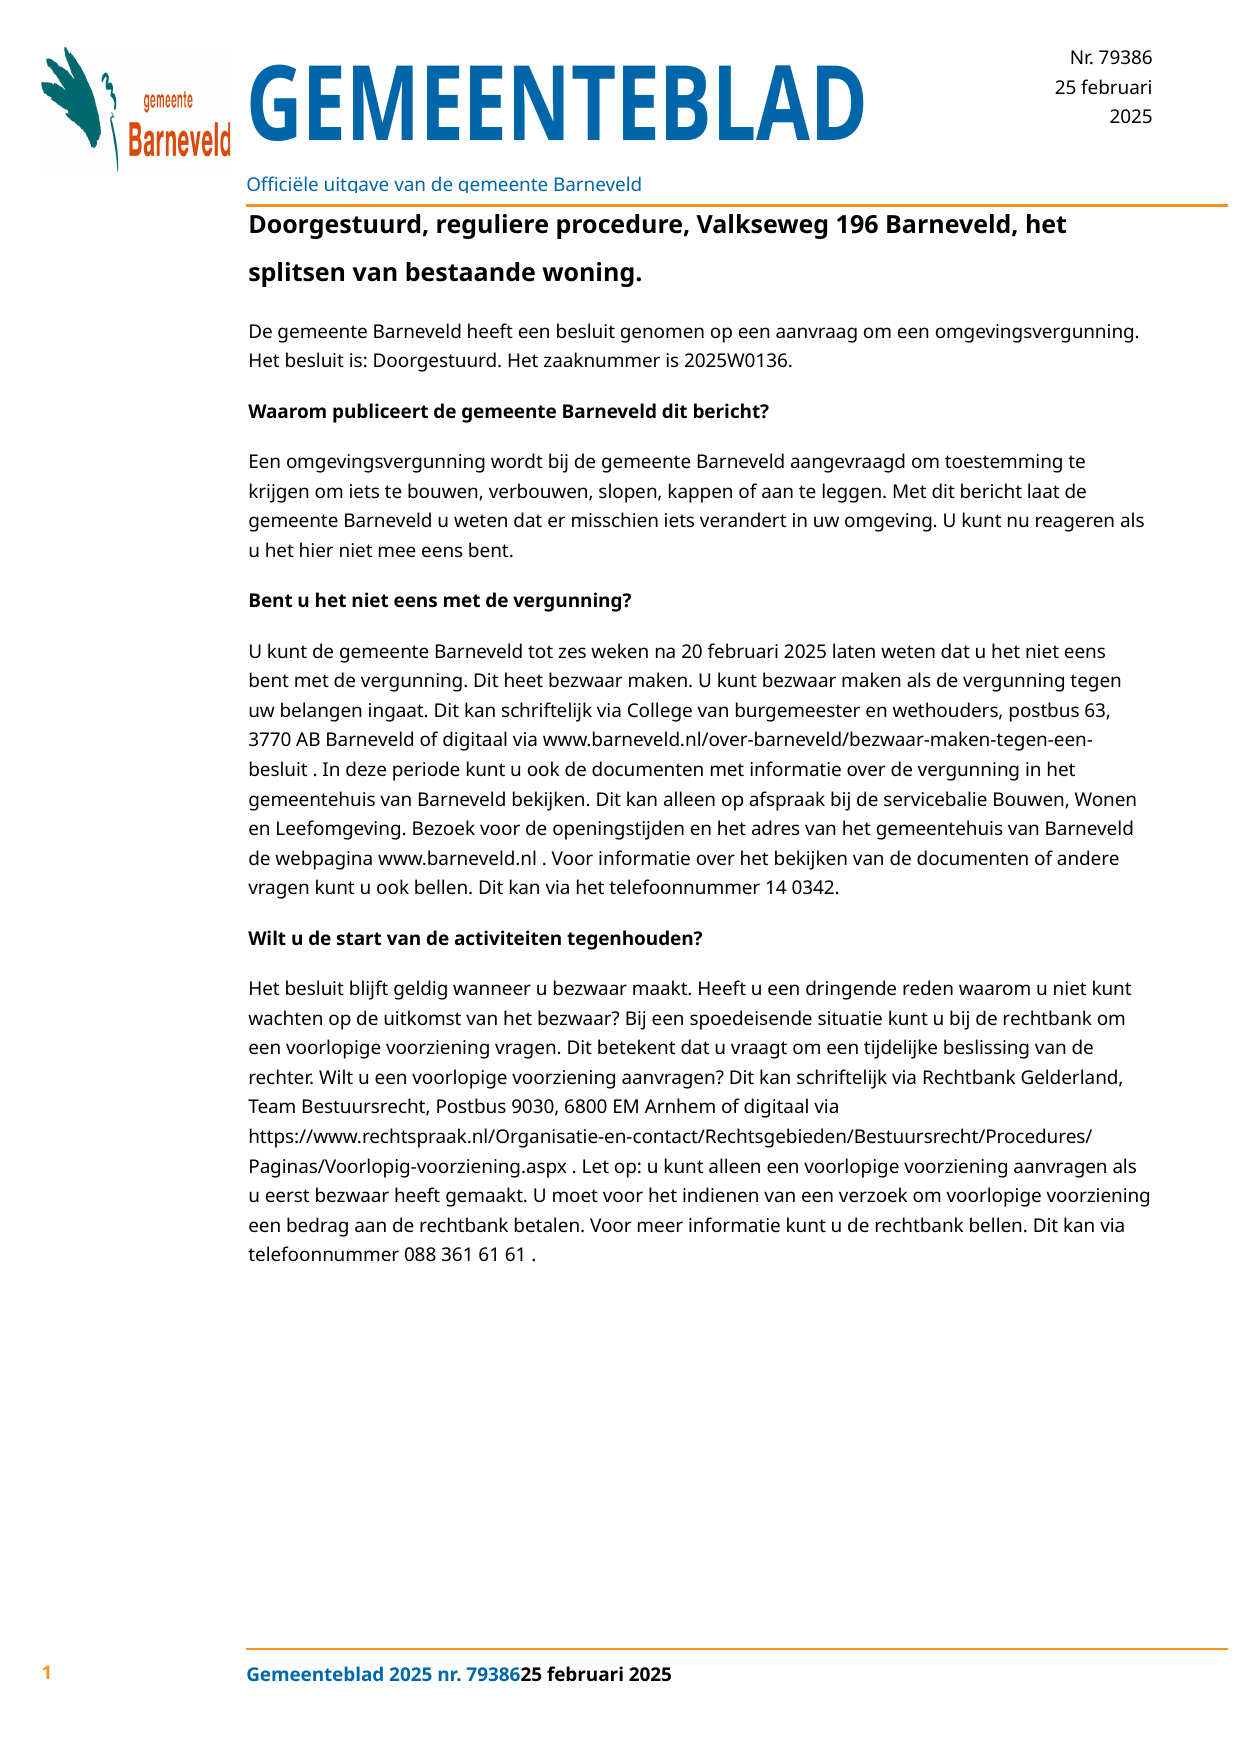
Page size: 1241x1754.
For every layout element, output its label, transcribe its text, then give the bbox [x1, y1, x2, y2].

text Het besluit blijft geldig wanneer u bezwaar maakt. Heeft u een dringende reden waarom u niet kunt wachten op de uitkomst van het bezwaar? Bij een spoedeisende situatie kunt u bij de rechtbank om een voorlopige voorziening vragen. Dit betekent dat u vraagt om een tijdelijke beslissing van de rechter. Wilt u een voorlopige voorziening aanvragen? Dit kan schriftelijk via Rechtbank Gelderland, Team Bestuursrecht, Postbus 9030, 6800 EM Arnhem of digitaal via https://www.rechtspraak.nl/Organisatie-en-contact/Rechtsgebieden/Bestuursrecht/Procedures/Paginas/Voorlopig-voorziening.aspx . Let op: u kunt alleen een voorlopige voorziening aanvragen als u eerst bezwaar heeft gemaakt. U moet voor het indienen van een verzoek om voorlopige voorziening een bedrag aan de rechtbank betalen. Voor meer informatie kunt u de rechtbank bellen. Dit kan via telefoonnummer 088 361 61 61 . [248, 975, 1152, 1267]
text De gemeente Barneveld heeft een besluit genomen op een aanvraag om een omgevingsvergunning. Het besluit is: Doorgestuurd. Het zaaknummer is 2025W0136. [248, 318, 1152, 373]
text Bent u het niet eens met de vergunning? [248, 587, 1152, 613]
text Doorgestuurd, reguliere procedure, Valkseweg 196 Barneveld, het splitsen van bestaande woning. [248, 207, 1152, 288]
text Wilt u de start van de activiteiten tegenhouden? [248, 925, 1152, 951]
picture [41, 47, 231, 172]
text Waarom publiceert de gemeente Barneveld dit bericht? [248, 398, 1152, 424]
text Een omgevingsvergunning wordt bij de gemeente Barneveld aangevraagd om toestemming te krijgen om iets te bouwen, verbouwen, slopen, kappen of aan te leggen. Met dit bericht laat de gemeente Barneveld u weten dat er misschien iets verandert in uw omgeving. U kunt nu reageren als u het hier niet mee eens bent. [248, 448, 1152, 563]
text U kunt de gemeente Barneveld tot zes weken na 20 februari 2025 laten weten dat u het niet eens bent met de vergunning. Dit heet bezwaar maken. U kunt bezwaar maken als de vergunning tegen uw belangen ingaat. Dit kan schriftelijk via College van burgemeester en wethouders, postbus 63, 3770 AB Barneveld of digitaal via www.barneveld.nl/over-barneveld/bezwaar-maken-tegen-een-besluit . In deze periode kunt u ook de documenten met informatie over de vergunning in het gemeentehuis van Barneveld bekijken. Dit kan alleen op afspraak bij de servicebalie Bouwen, Wonen en Leefomgeving. Bezoek voor de openingstijden en het adres van het gemeentehuis van Barneveld de webpagina www.barneveld.nl . Voor informatie over het bekijken van de documenten of andere vragen kunt u ook bellen. Dit kan via het telefoonnummer 14 0342. [248, 638, 1152, 900]
